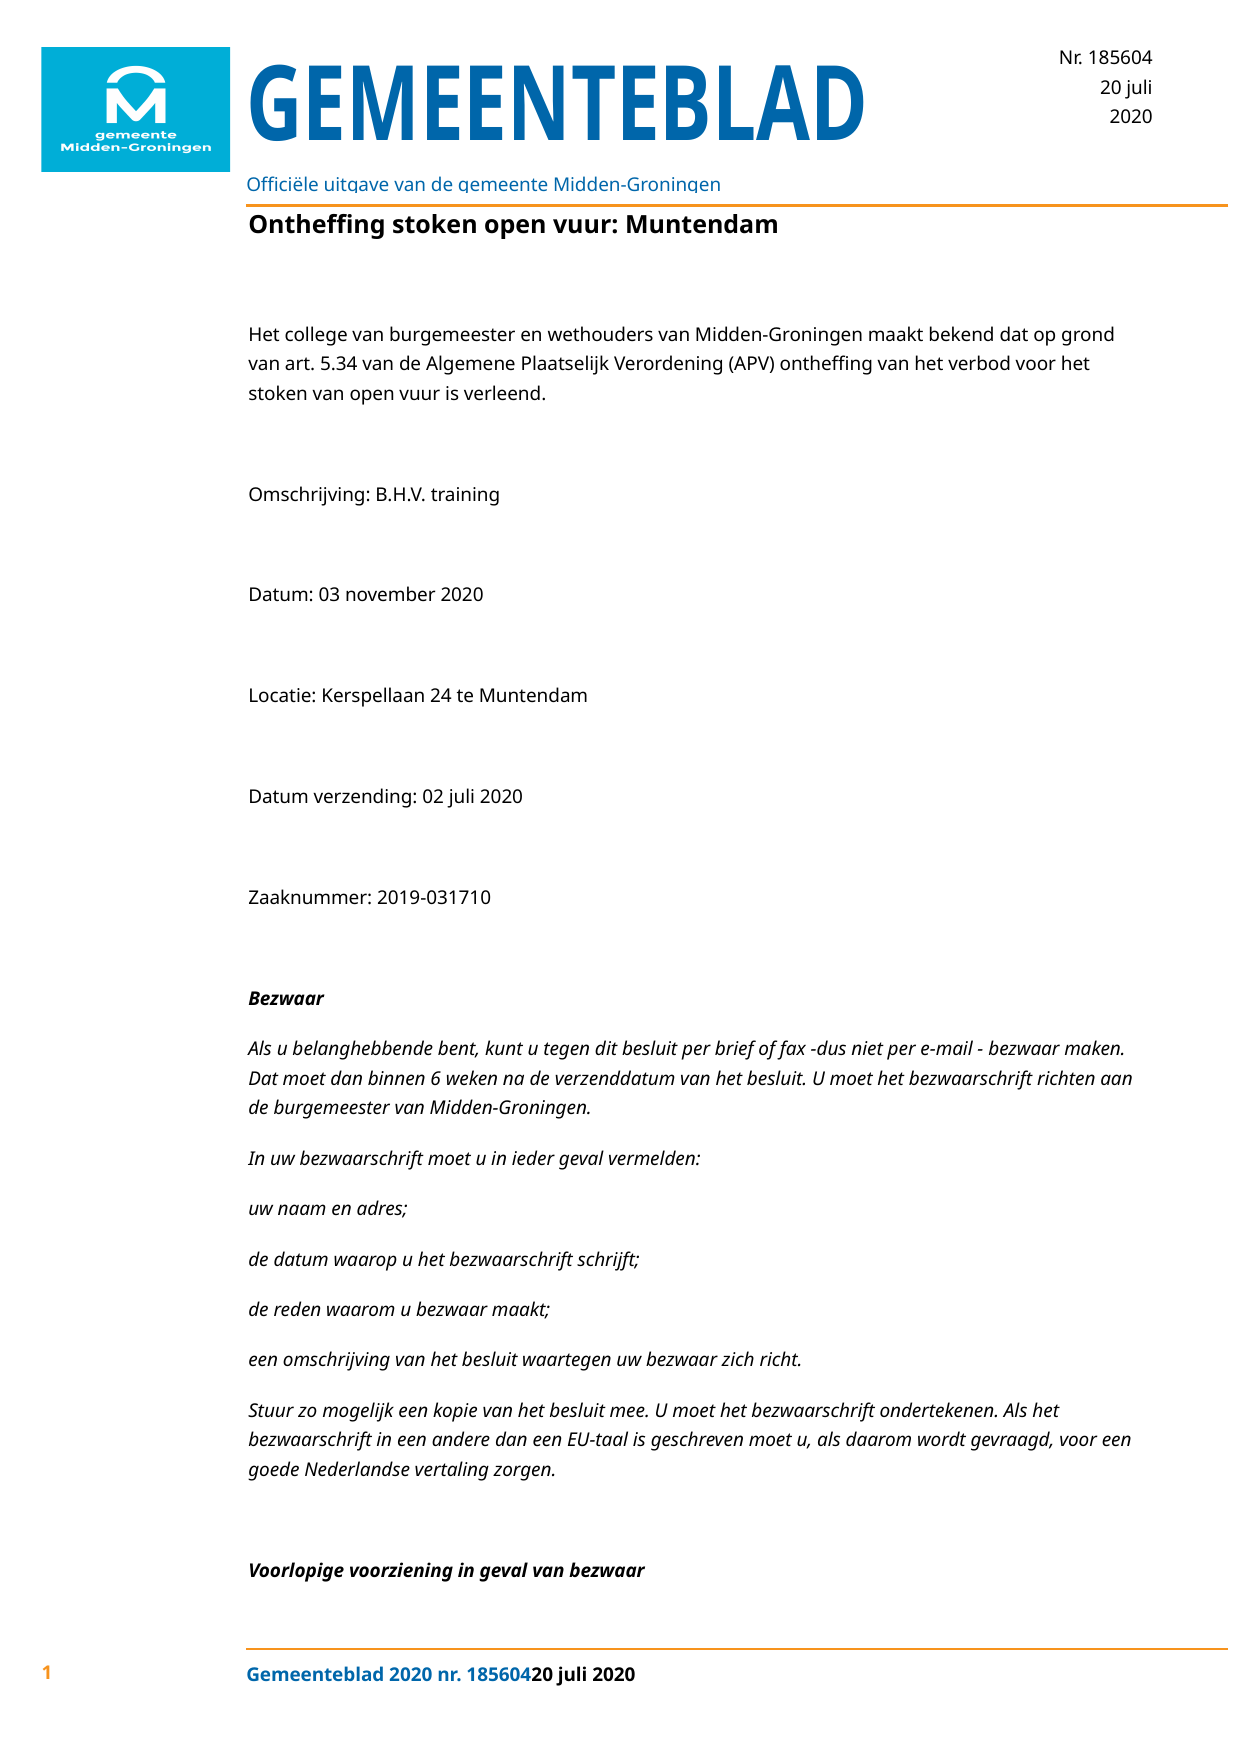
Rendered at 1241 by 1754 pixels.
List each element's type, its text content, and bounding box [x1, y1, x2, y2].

text Als u belanghebbende bent, kunt u tegen dit besluit per brief of fax -dus niet per e-mail - bezwaar maken. Dat moet dan binnen 6 weken na de verzenddatum van het besluit. U moet het bezwaarschrift richten aan de burgemeester van Midden-Groningen. [248, 1035, 1152, 1120]
text Voorlopige voorziening in geval van bezwaar [248, 1557, 1152, 1583]
text Bezwaar [248, 985, 1152, 1011]
text Stuur zo mogelijk een kopie van het besluit mee. U moet het bezwaarschrift ondertekenen. Als het bezwaarschrift in een andere dan een EU-taal is geschreven moet u, als daarom wordt gevraagd, voor een goede Nederlandse vertaling zorgen. [248, 1397, 1152, 1482]
picture [108, 66, 164, 82]
text Zaaknummer: 2019-031710 [248, 884, 1152, 910]
text Datum: 03 november 2020 [248, 582, 1152, 607]
text Omschrijving: B.H.V. training [248, 481, 1152, 506]
text Ontheffing stoken open vuur: Muntendam [248, 207, 1152, 241]
picture [107, 89, 165, 122]
picture [184, 146, 190, 153]
text Locatie: Kerspellaan 24 te Muntendam [248, 682, 1152, 708]
text Het college van burgemeester en wethouders van Midden-Groningen maakt bekend dat op grond van art. 5.34 van de Algemene Plaatselijk Verordening (APV) ontheffing van het verbod voor het stoken van open vuur is verleend. [248, 321, 1152, 406]
text de datum waarop u het bezwaarschrift schrijft; [248, 1246, 1152, 1271]
text Datum verzending: 02 juli 2020 [248, 783, 1152, 809]
text de reden waarom u bezwaar maakt; [248, 1296, 1152, 1322]
text In uw bezwaarschrift moet u in ieder geval vermelden: [248, 1145, 1152, 1171]
text een omschrijving van het besluit waartegen uw bezwaar zich richt. [248, 1347, 1152, 1372]
text uw naam en adres; [248, 1195, 1152, 1221]
